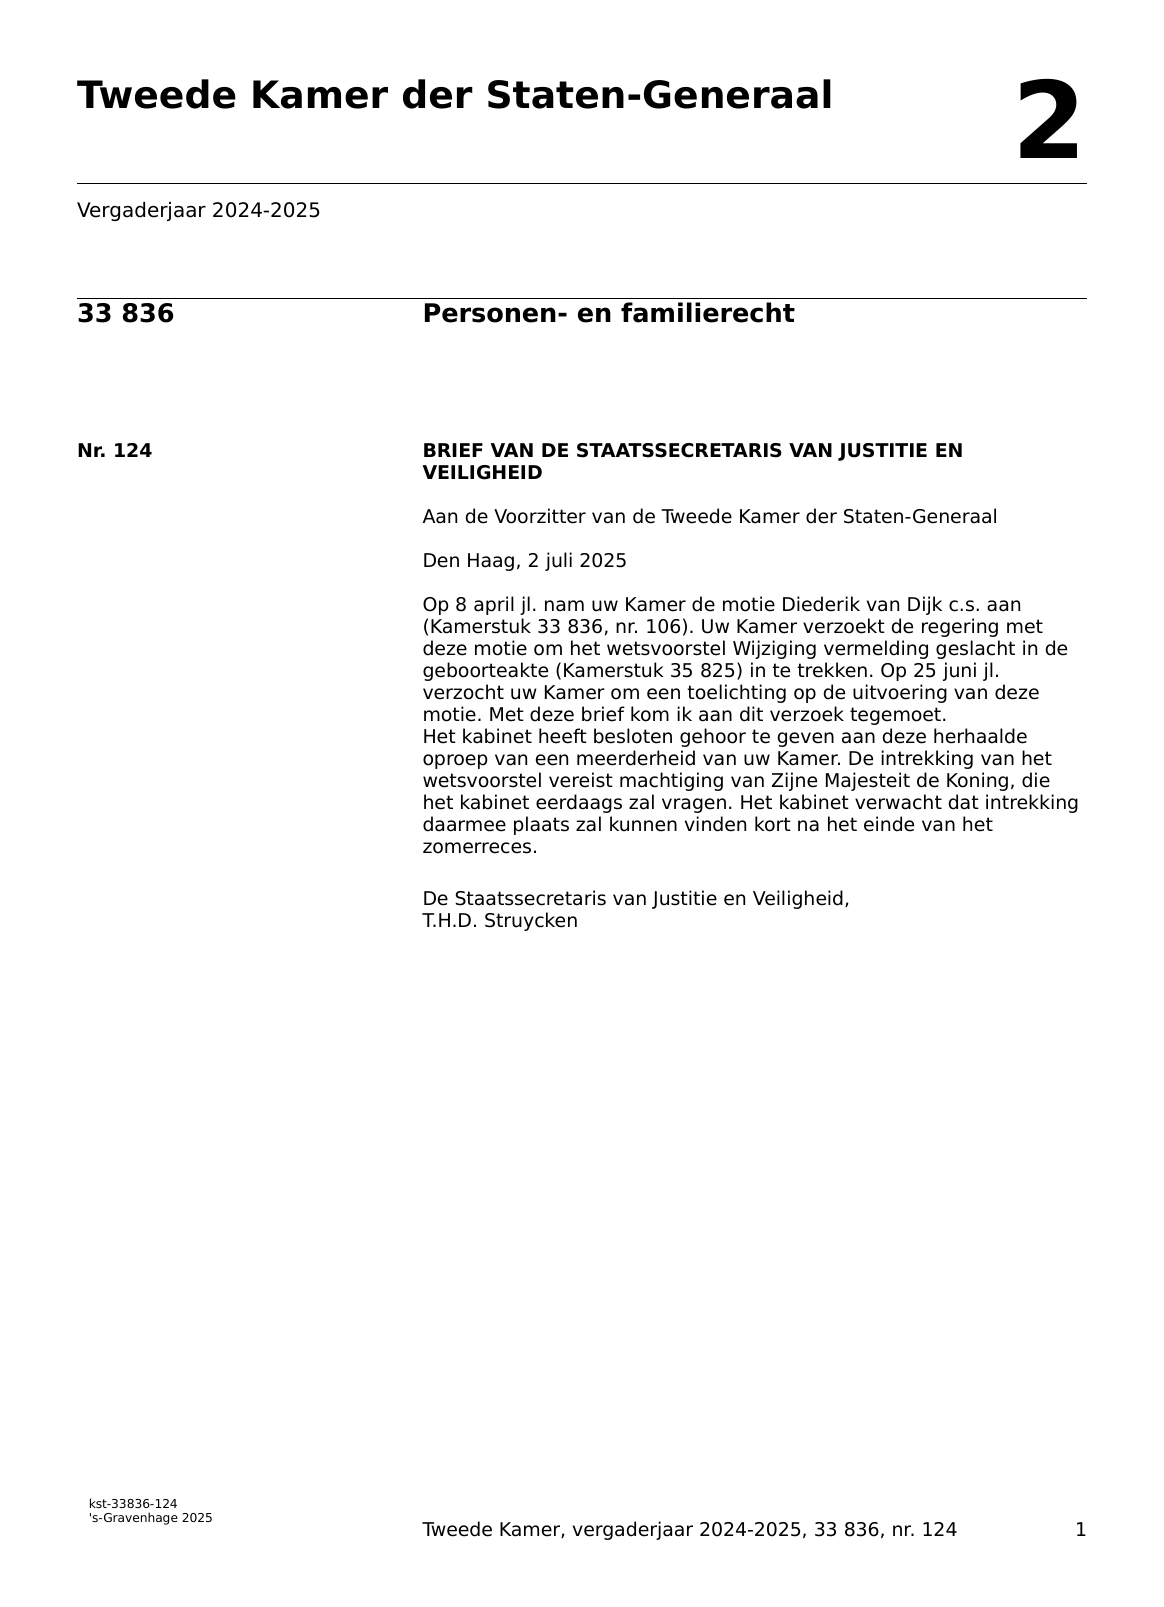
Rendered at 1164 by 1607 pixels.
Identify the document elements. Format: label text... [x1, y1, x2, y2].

text Den Haag, 2 juli 2025 [422, 550, 1087, 572]
text Het kabinet heeft besloten gehoor te geven aan deze herhaalde oproep van een meerderheid van uw Kamer. De intrekking van het wetsvoorstel vereist machtiging van Zijne Majesteit de Koning, die het kabinet eerdaags zal vragen. Het kabinet verwacht dat intrekking daarmee plaats zal kunnen vinden kort na het einde van het zomerreces. [422, 726, 1087, 858]
table_cell Vergaderjaar 2024-2025 [77, 184, 1087, 298]
text Aan de Voorzitter van de Tweede Kamer der Staten-Generaal [422, 506, 1087, 528]
table_header Tweede Kamer der Staten-Generaal [77, 59, 886, 183]
text Op 8 april jl. nam uw Kamer de motie Diederik van Dijk c.s. aan (Kamerstuk 33 836, nr. 106). Uw Kamer verzoekt de regering met deze motie om het wetsvoorstel Wijziging vermelding geslacht in de geboorteakte (Kamerstuk 35 825) in te trekken. Op 25 juni jl. verzocht uw Kamer om een toelichting op de uitvoering van deze motie. Met deze brief kom ik aan dit verzoek tegemoet. [422, 594, 1087, 726]
text De Staatssecretaris van Justitie en Veiligheid, T.H.D. Struycken [422, 888, 1087, 932]
subtitle Nr. 124 BRIEF VAN DE STAATSSECRETARIS VAN JUSTITIE EN VEILIGHEID [77, 440, 1087, 484]
table_header 2 [886, 59, 1087, 183]
text 's-Gravenhage 2025 [88, 1511, 323, 1525]
text kst-33836-124 [88, 1497, 323, 1511]
subtitle 33 836 Personen- en familierecht [77, 299, 1087, 329]
